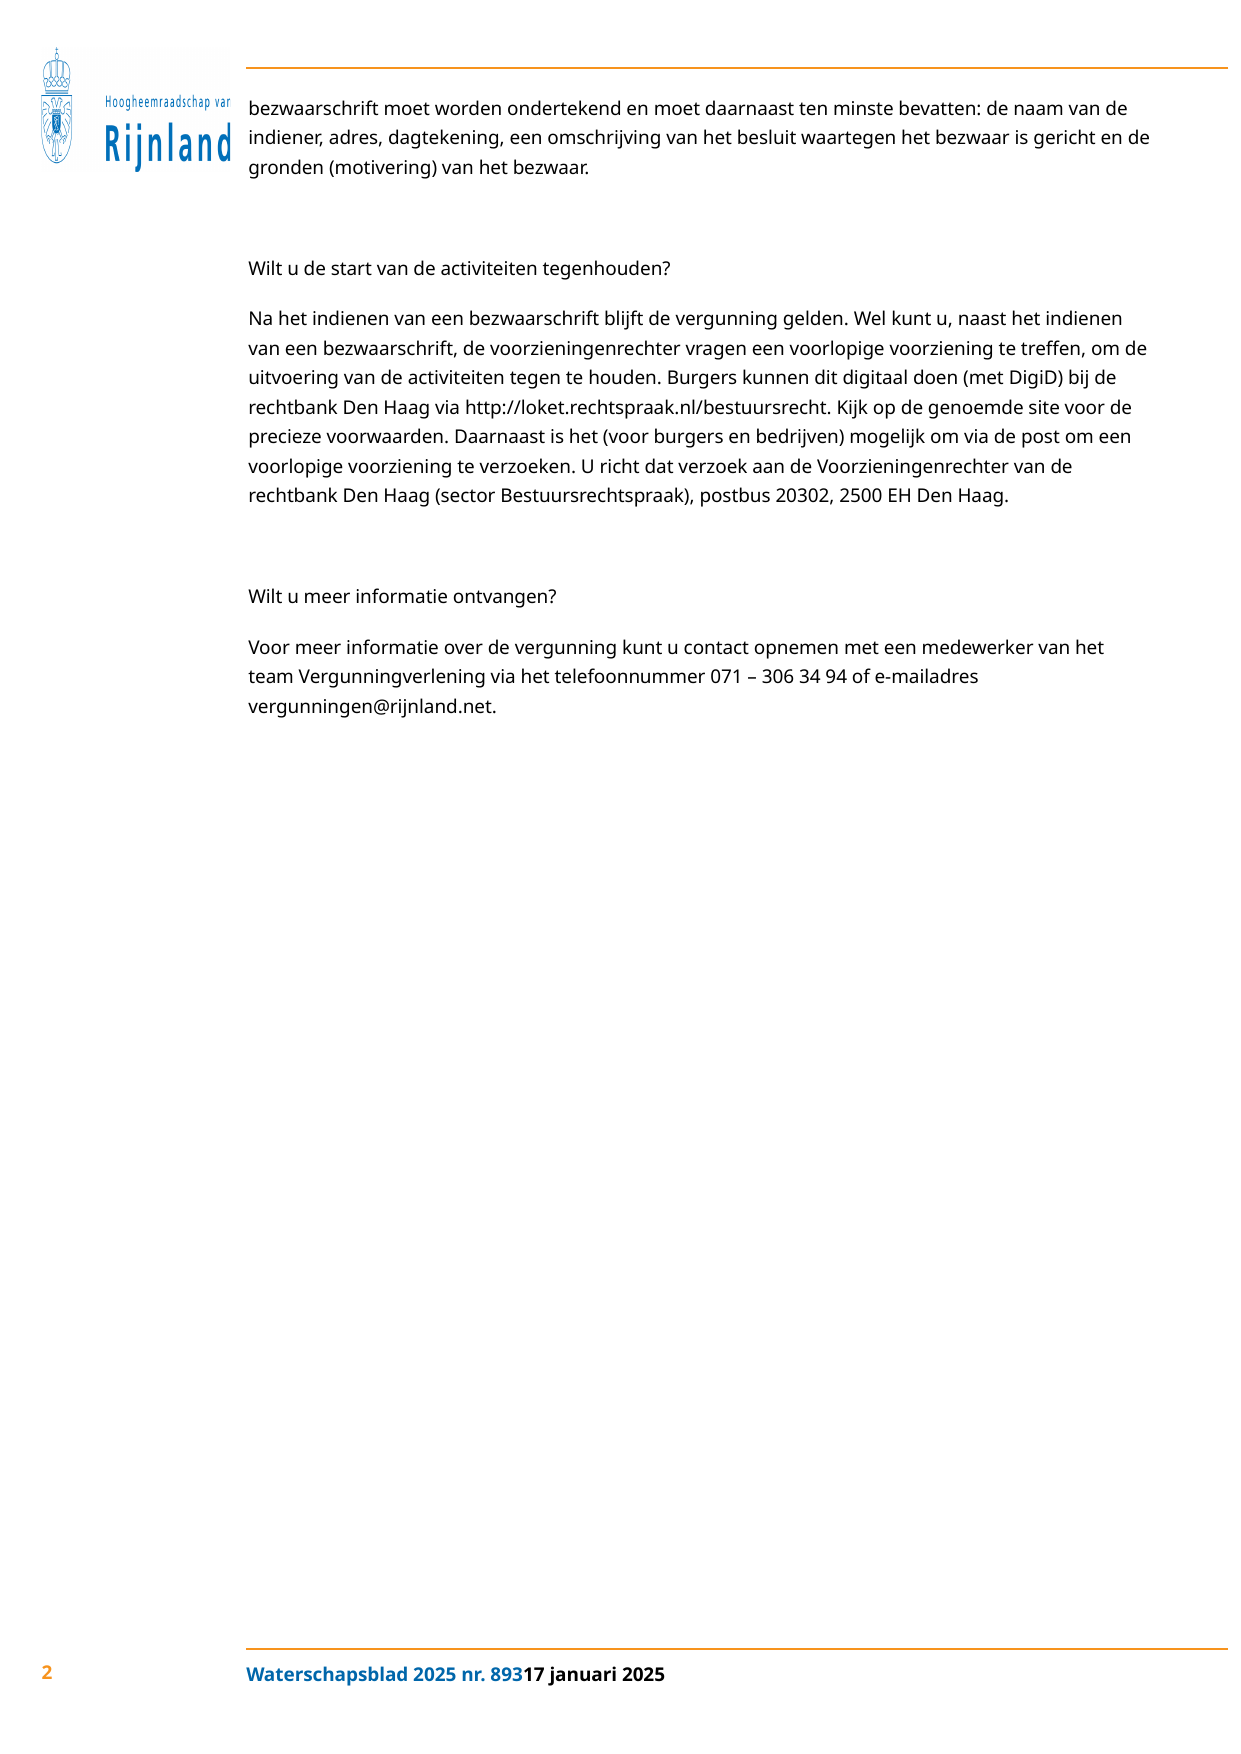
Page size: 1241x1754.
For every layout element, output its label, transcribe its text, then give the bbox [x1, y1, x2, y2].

text Wilt u meer informatie ontvangen? [248, 583, 1152, 609]
picture [41, 47, 231, 172]
text Voor meer informatie over de vergunning kunt u contact opnemen met een medewerker van het team Vergunningverlening via het telefoonnummer 071 – 306 34 94 of e-mailadres vergunningen@rijnland.net. [248, 634, 1152, 719]
text Na het indienen van een bezwaarschrift blijft de vergunning gelden. Wel kunt u, naast het indienen van een bezwaarschrift, de voorzieningenrechter vragen een voorlopige voorziening te treffen, om de uitvoering van de activiteiten tegen te houden. Burgers kunnen dit digitaal doen (met DigiD) bij de rechtbank Den Haag via http://loket.rechtspraak.nl/bestuursrecht. Kijk op de genoemde site voor de precieze voorwaarden. Daarnaast is het (voor burgers en bedrijven) mogelijk om via de post om een voorlopige voorziening te verzoeken. U richt dat verzoek aan de Voorzieningenrechter van de rechtbank Den Haag (sector Bestuursrechtspraak), postbus 20302, 2500 EH Den Haag. [248, 305, 1152, 508]
text bezwaarschrift moet worden ondertekend en moet daarnaast ten minste bevatten: de naam van de indiener, adres, dagtekening, een omschrijving van het besluit waartegen het bezwaar is gericht en de gronden (motivering) van het bezwaar. [248, 95, 1152, 180]
text Wilt u de start van de activiteiten tegenhouden? [248, 255, 1152, 281]
